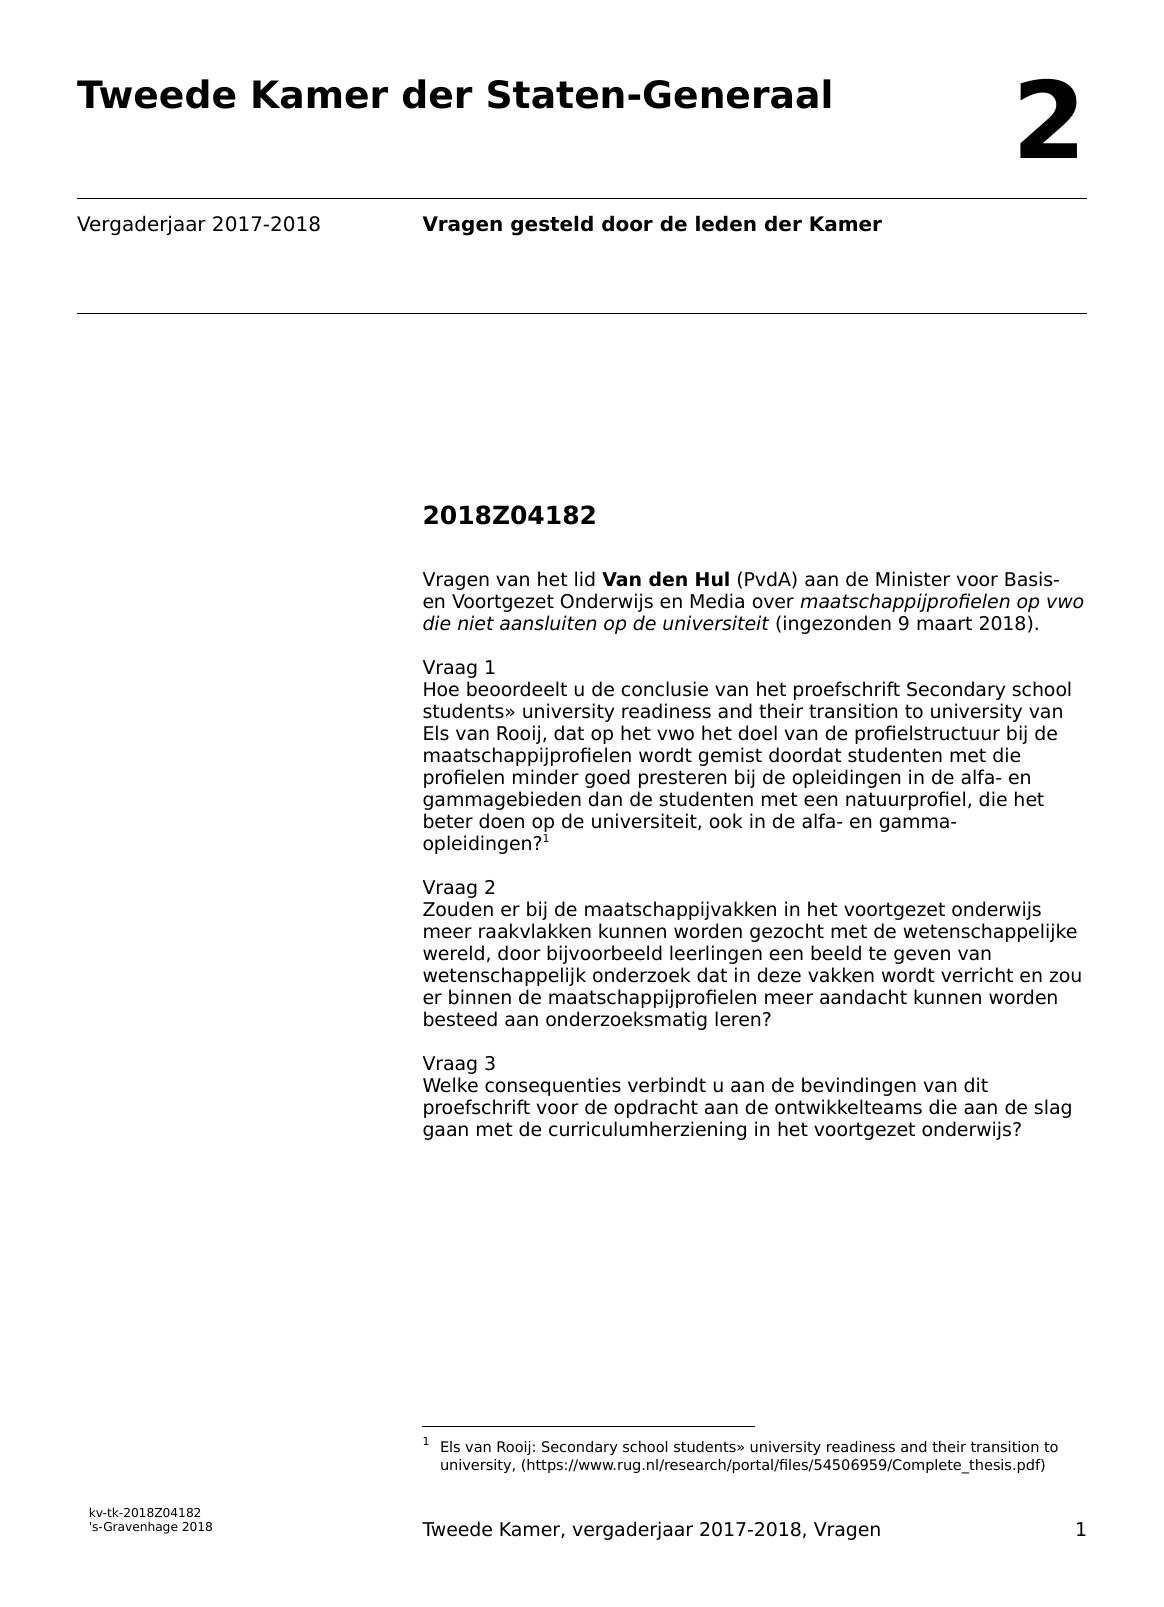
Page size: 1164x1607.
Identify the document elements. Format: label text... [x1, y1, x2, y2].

text 's-Gravenhage 2018 [88, 1520, 323, 1534]
table_header Tweede Kamer der Staten-Generaal [77, 59, 886, 198]
text Vragen van het lid Van den Hul (PvdA) aan de Minister voor Basis- en Voortgezet Onderwijs en Media over maatschappijprofielen op vwo die niet aansluiten op de universiteit (ingezonden 9 maart 2018). [422, 569, 1087, 635]
table_header 2 [886, 59, 1087, 198]
text Welke consequenties verbindt u aan de bevindingen van dit proefschrift voor de opdracht aan de ontwikkelteams die aan de slag gaan met de curriculumherziening in het voortgezet onderwijs? [422, 1075, 1087, 1141]
text Zouden er bij de maatschappijvakken in het voortgezet onderwijs meer raakvlakken kunnen worden gezocht met de wetenschappelijke wereld, door bijvoorbeeld leerlingen een beeld te geven van wetenschappelijk onderzoek dat in deze vakken wordt verricht en zou er binnen de maatschappijprofielen meer aandacht kunnen worden besteed aan onderzoeksmatig leren? [422, 899, 1087, 1031]
text 2018Z04182 [422, 501, 1087, 531]
text Vraag 1 [422, 657, 1087, 679]
text Els van Rooij: Secondary school students» university readiness and their transition to university, (https://www.rug.nl/research/portal/files/54506959/Complete_thesis.pdf) [422, 1435, 1087, 1474]
table_cell Vragen gesteld door de leden der Kamer [422, 199, 1087, 313]
text Vraag 3 [422, 1053, 1087, 1075]
text Hoe beoordeelt u de conclusie van het proefschrift Secondary school students» university readiness and their transition to university van Els van Rooij, dat op het vwo het doel van de profielstructuur bij de maatschappijprofielen wordt gemist doordat studenten met die profielen minder goed presteren bij de opleidingen in de alfa- en gammagebieden dan de studenten met een natuurprofiel, die het beter doen op de universiteit, ook in de alfa- en gamma-opleidingen? [422, 679, 1087, 855]
table_cell Vergaderjaar 2017-2018 [77, 199, 422, 313]
text Vraag 2 [422, 877, 1087, 899]
text kv-tk-2018Z04182 [88, 1506, 323, 1520]
